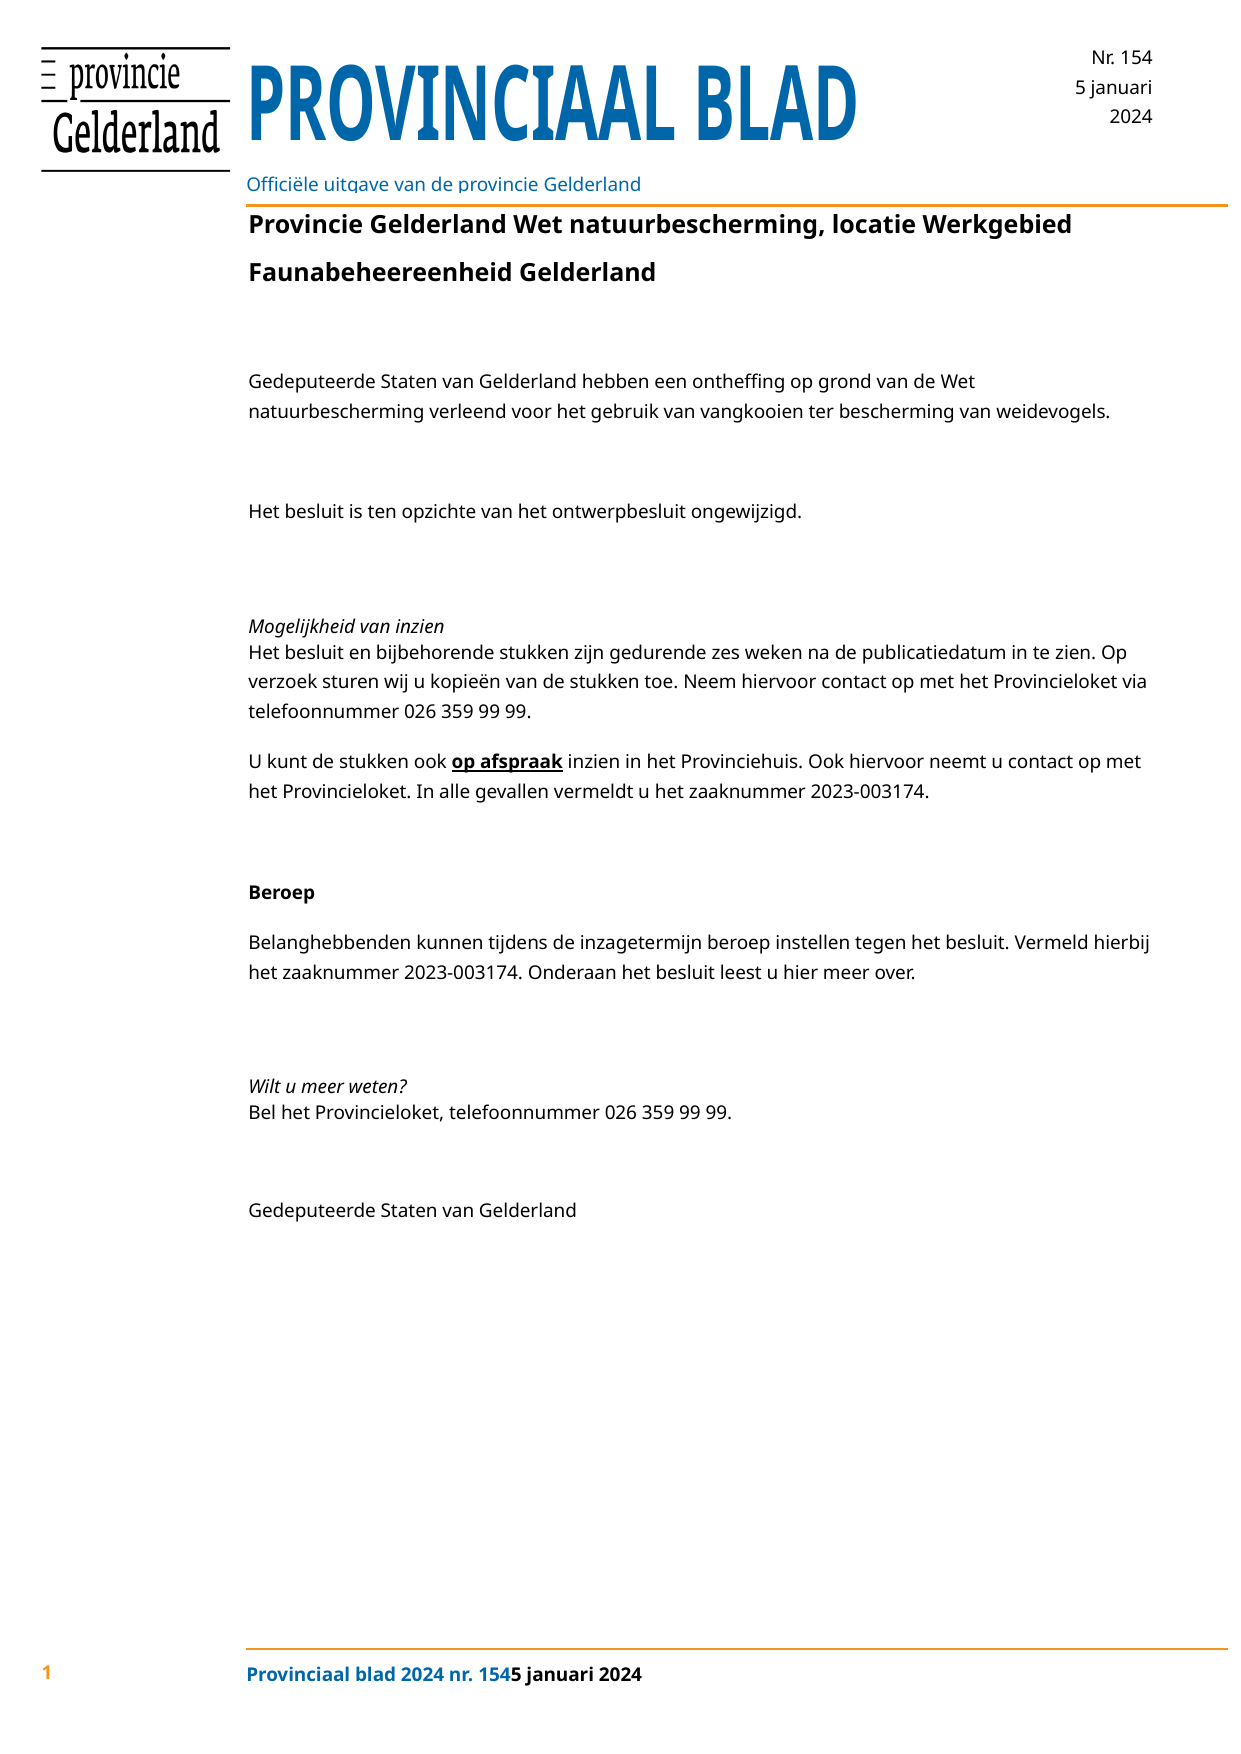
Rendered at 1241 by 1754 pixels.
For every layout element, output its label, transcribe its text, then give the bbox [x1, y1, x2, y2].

text Gedeputeerde Staten van Gelderland hebben een ontheffing op grond van de Wet natuurbescherming verleend voor het gebruik van vangkooien ter bescherming van weidevogels. [248, 368, 1152, 424]
text Mogelijkheid van inzien [248, 613, 1152, 639]
text Het besluit is ten opzichte van het ontwerpbesluit ongewijzigd. [248, 499, 1152, 524]
text Gedeputeerde Staten van Gelderland [248, 1197, 1152, 1223]
text Het besluit en bijbehorende stukken zijn gedurende zes weken na de publicatiedatum in te zien. Op verzoek sturen wij u kopieën van de stukken toe. Neem hiervoor contact op met het Provincieloket via telefoonnummer 026 359 99 99. [248, 639, 1152, 724]
text Bel het Provincieloket, telefoonnummer 026 359 99 99. [248, 1099, 1152, 1125]
picture [41, 47, 231, 172]
text Belanghebbenden kunnen tijdens de inzagetermijn beroep instellen tegen het besluit. Vermeld hierbij het zaaknummer 2023-003174. Onderaan het besluit leest u hier meer over. [248, 929, 1152, 984]
text Beroep [248, 879, 1152, 904]
text U kunt de stukken ook op afspraak inzien in het Provinciehuis. Ook hiervoor neemt u contact op met het Provincieloket. In alle gevallen vermeldt u het zaaknummer 2023-003174. [248, 748, 1152, 804]
text Wilt u meer weten? [248, 1073, 1152, 1099]
text Provincie Gelderland Wet natuurbescherming, locatie Werkgebied Faunabeheereenheid Gelderland [248, 207, 1152, 288]
